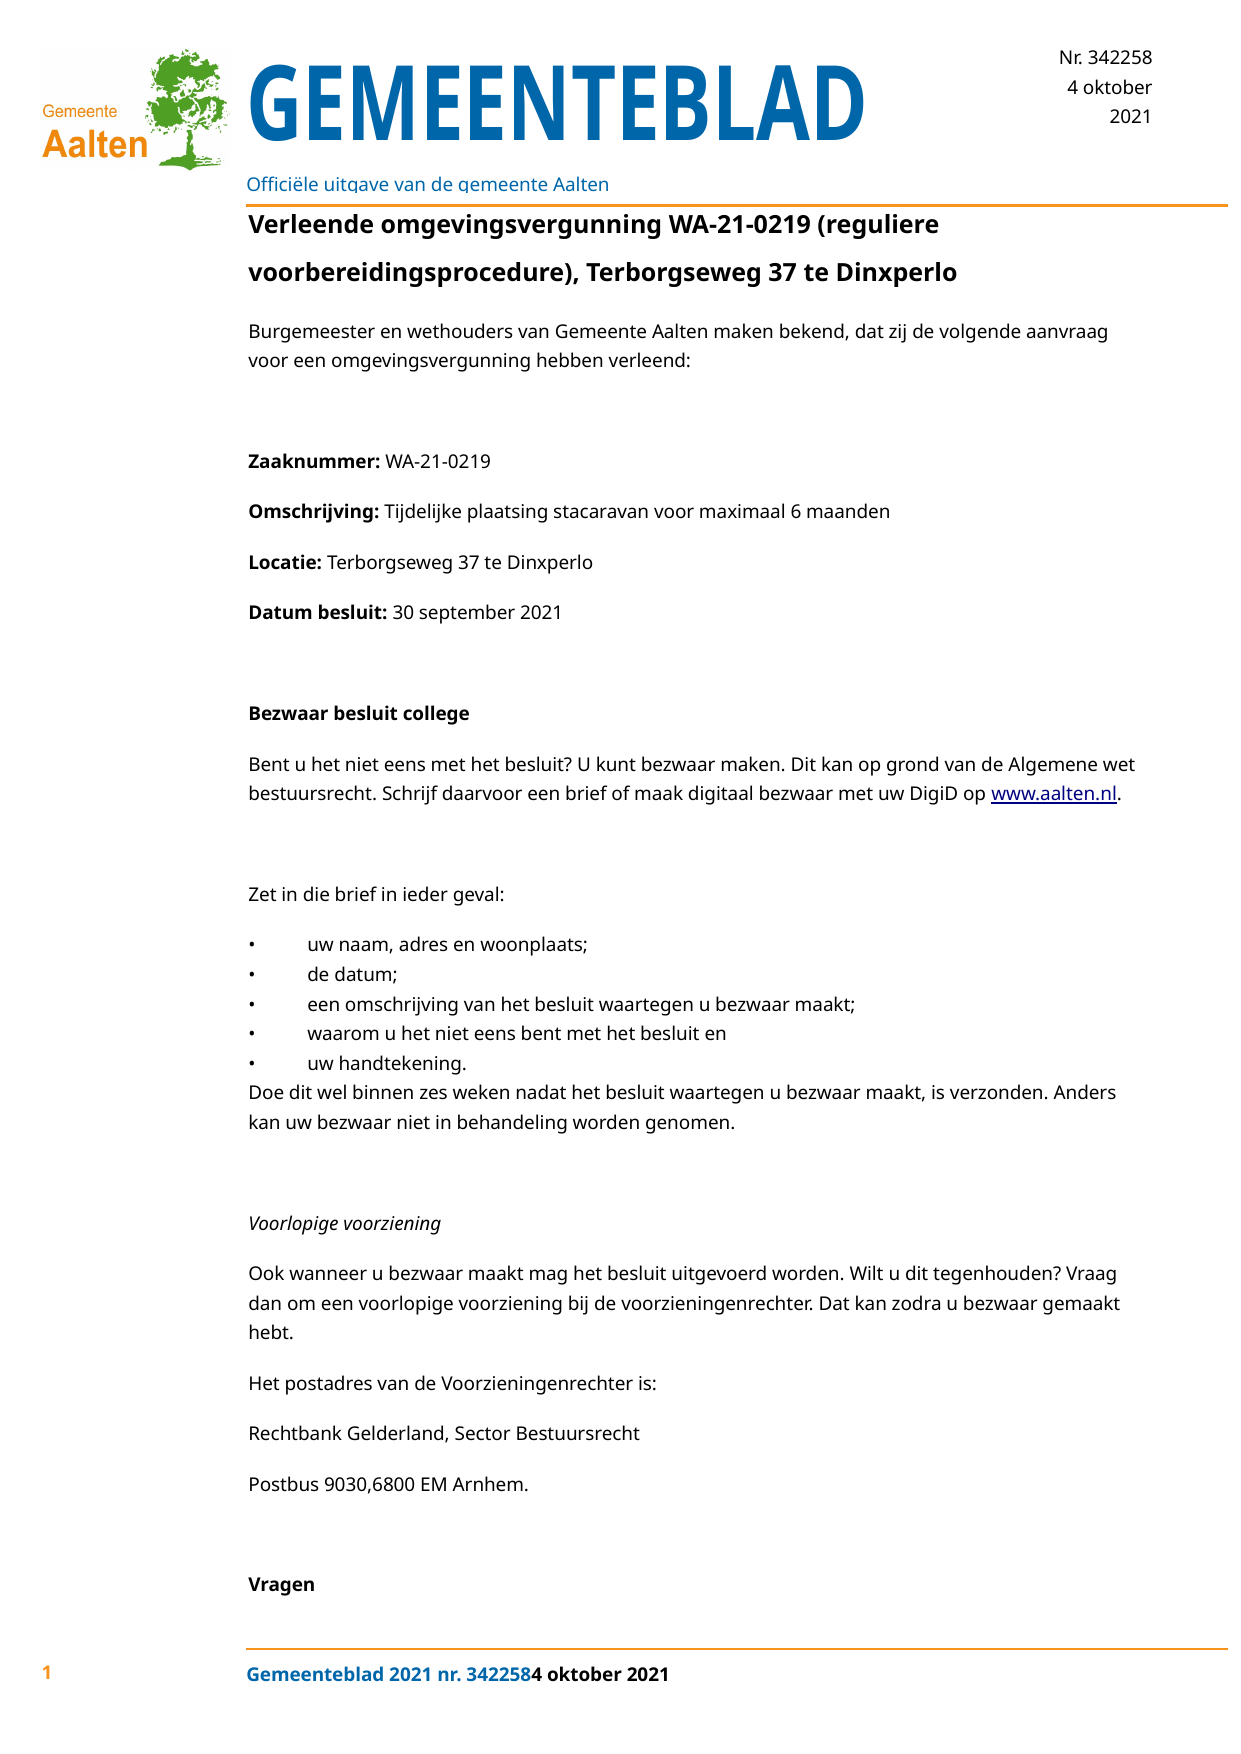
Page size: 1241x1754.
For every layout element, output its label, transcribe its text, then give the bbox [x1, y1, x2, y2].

text Burgemeester en wethouders van Gemeente Aalten maken bekend, dat zij de volgende aanvraag voor een omgevingsvergunning hebben verleend: [248, 318, 1152, 373]
text Rechtbank Gelderland, Sector Bestuursrecht [248, 1420, 1152, 1446]
text Zet in die brief in ieder geval: [248, 881, 1152, 907]
list uw handtekening. [248, 1050, 1152, 1076]
list een omschrijving van het besluit waartegen u bezwaar maakt; [248, 991, 1152, 1017]
list uw naam, adres en woonplaats; [248, 932, 1152, 957]
text Locatie: Terborgseweg 37 te Dinxperlo [248, 549, 1152, 575]
text Doe dit wel binnen zes weken nadat het besluit waartegen u bezwaar maakt, is verzonden. Anders kan uw bezwaar niet in behandeling worden genomen. [248, 1079, 1152, 1135]
text Bent u het niet eens met het besluit? U kunt bezwaar maken. Dit kan op grond van de Algemene wet bestuursrecht. Schrijf daarvoor een brief of maak digitaal bezwaar met uw DigiD op www.aalten.nl. [248, 751, 1152, 806]
list waarom u het niet eens bent met het besluit en [248, 1020, 1152, 1046]
picture [41, 47, 231, 172]
text Het postadres van de Voorzieningenrechter is: [248, 1370, 1152, 1396]
text Ook wanneer u bezwaar maakt mag het besluit uitgevoerd worden. Wilt u dit tegenhouden? Vraag dan om een voorlopige voorziening bij de voorzieningenrechter. Dat kan zodra u bezwaar gemaakt hebt. [248, 1260, 1152, 1345]
text Voorlopige voorziening [248, 1210, 1152, 1236]
text Omschrijving: Tijdelijke plaatsing stacaravan voor maximaal 6 maanden [248, 499, 1152, 524]
text Vragen [248, 1572, 1152, 1597]
text Datum besluit: 30 september 2021 [248, 599, 1152, 625]
text Postbus 9030,6800 EM Arnhem. [248, 1471, 1152, 1497]
list de datum; [248, 961, 1152, 987]
text Bezwaar besluit college [248, 700, 1152, 726]
text Zaaknummer: WA-21-0219 [248, 448, 1152, 474]
text Verleende omgevingsvergunning WA-21-0219 (reguliere voorbereidingsprocedure), Terborgseweg 37 te Dinxperlo [248, 207, 1152, 288]
